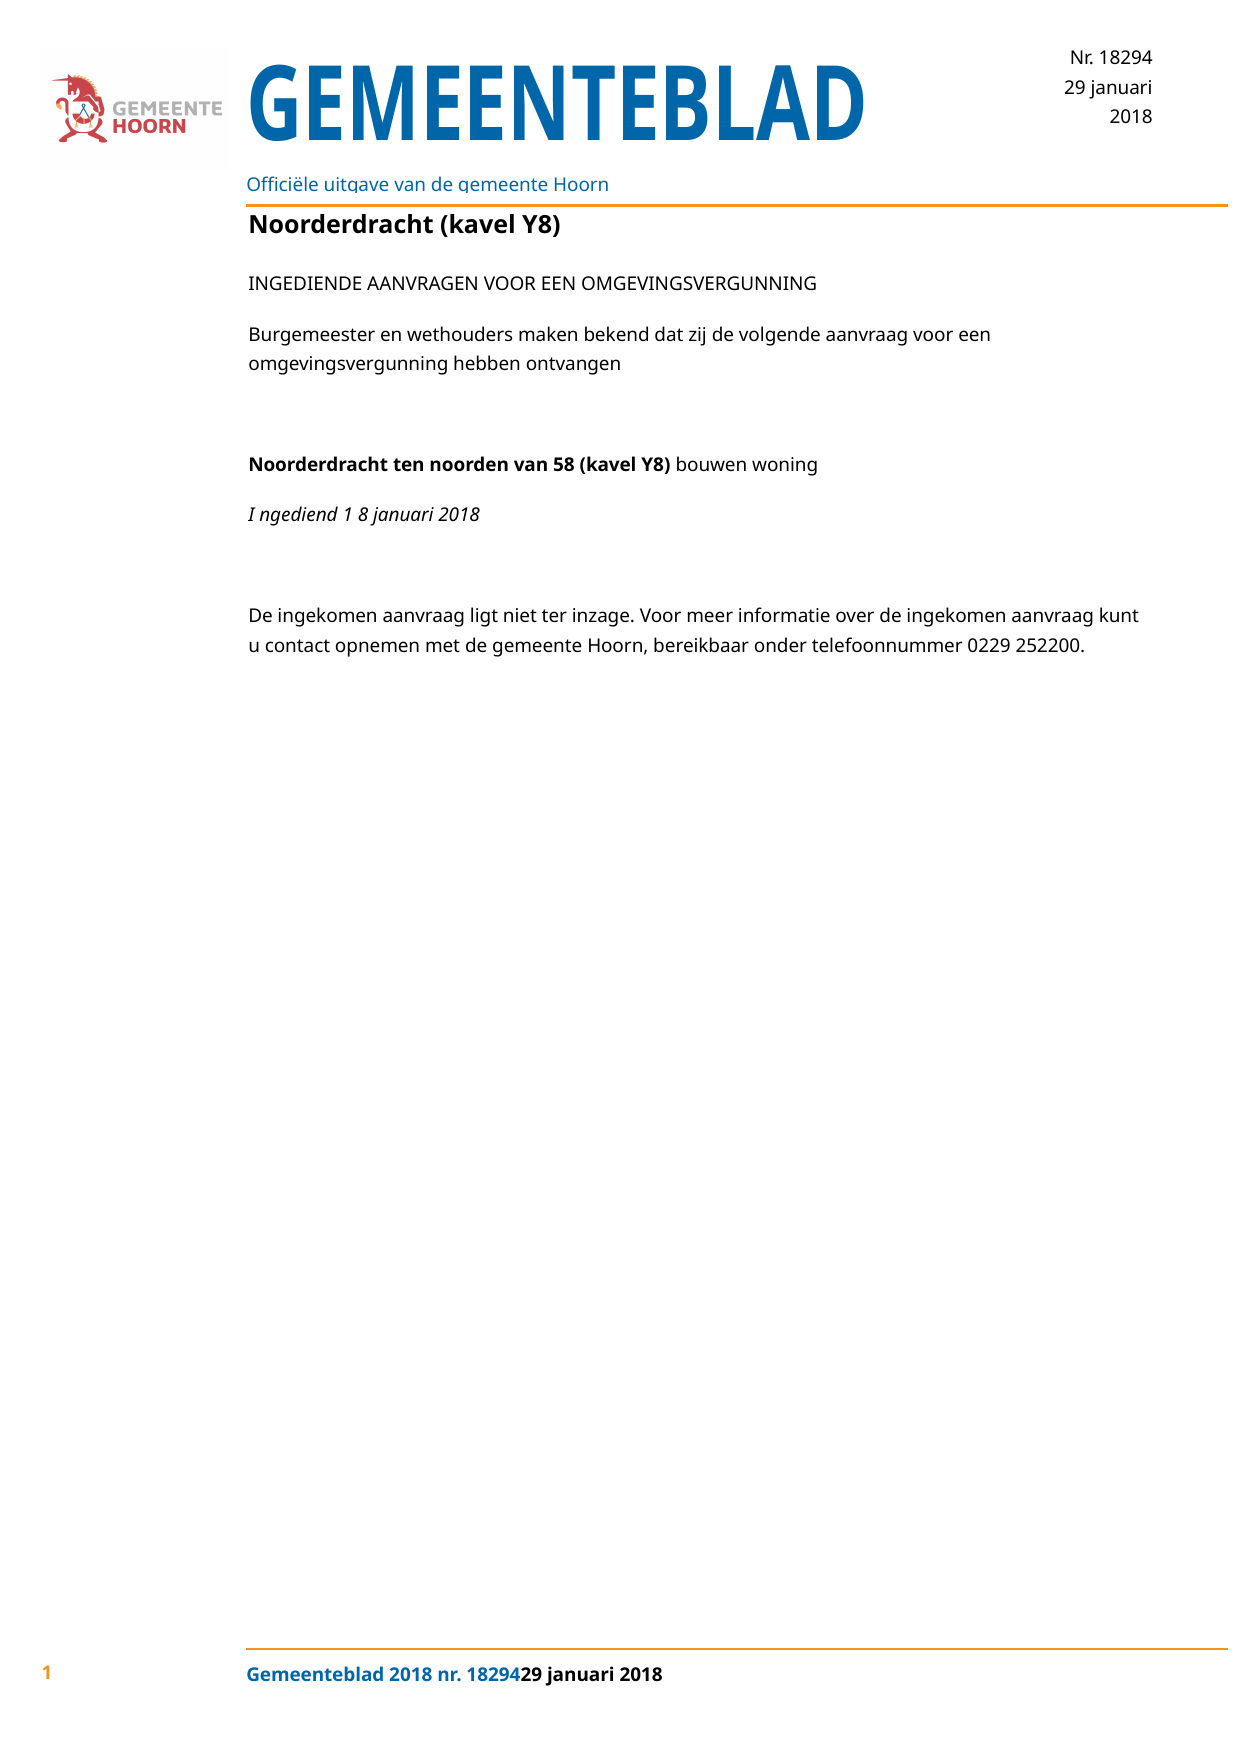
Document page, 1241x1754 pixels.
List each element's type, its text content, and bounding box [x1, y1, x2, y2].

picture [41, 47, 231, 172]
text Noorderdracht ten noorden van 58 (kavel Y8) bouwen woning [248, 451, 1152, 477]
text Burgemeester en wethouders maken bekend dat zij de volgende aanvraag voor een omgevingsvergunning hebben ontvangen [248, 321, 1152, 376]
text De ingekomen aanvraag ligt niet ter inzage. Voor meer informatie over de ingekomen aanvraag kunt u contact opnemen met de gemeente Hoorn, bereikbaar onder telefoonnummer 0229 252200. [248, 602, 1152, 658]
text I ngediend 1 8 januari 2018 [248, 502, 1152, 527]
text INGEDIENDE AANVRAGEN VOOR EEN OMGEVINGSVERGUNNING [248, 270, 1152, 296]
text Noorderdracht (kavel Y8) [248, 207, 1152, 241]
